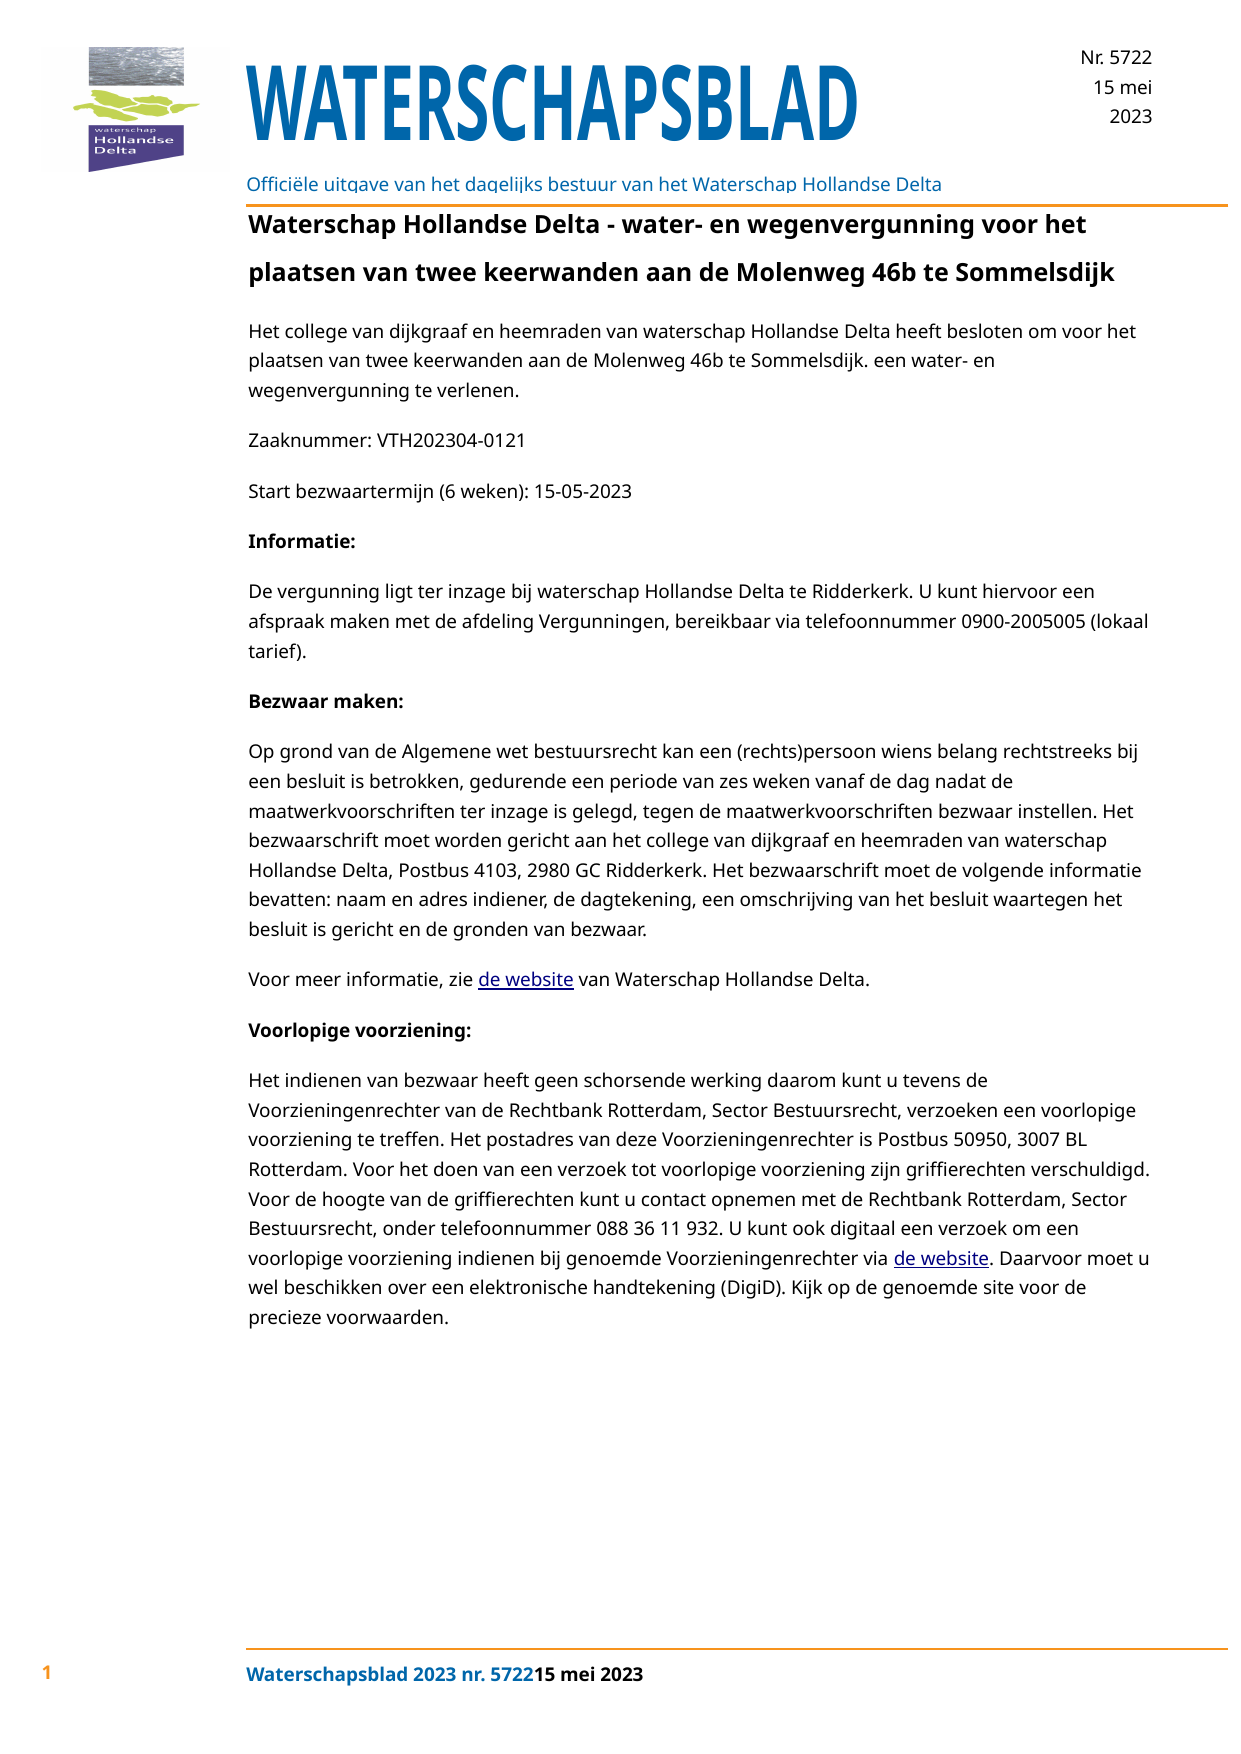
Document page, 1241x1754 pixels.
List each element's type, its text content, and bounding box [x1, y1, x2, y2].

text Het indienen van bezwaar heeft geen schorsende werking daarom kunt u tevens de Voorzieningenrechter van de Rechtbank Rotterdam, Sector Bestuursrecht, verzoeken een voorlopige voorziening te treffen. Het postadres van deze Voorzieningenrechter is Postbus 50950, 3007 BL Rotterdam. Voor het doen van een verzoek tot voorlopige voorziening zijn griffierechten verschuldigd. Voor de hoogte van de griffierechten kunt u contact opnemen met de Rechtbank Rotterdam, Sector Bestuursrecht, onder telefoonnummer 088 36 11 932. U kunt ook digitaal een verzoek om een voorlopige voorziening indienen bij genoemde Voorzieningenrechter via de website. Daarvoor moet u wel beschikken over een elektronische handtekening (DigiD). Kijk op de genoemde site voor de precieze voorwaarden. [248, 1067, 1152, 1330]
text Het college van dijkgraaf en heemraden van waterschap Hollandse Delta heeft besloten om voor het plaatsen van twee keerwanden aan de Molenweg 46b te Sommelsdijk. een water- en wegenvergunning te verlenen. [248, 318, 1152, 403]
text Start bezwaartermijn (6 weken): 15-05-2023 [248, 478, 1152, 504]
text Op grond van de Algemene wet bestuursrecht kan een (rechts)persoon wiens belang rechtstreeks bij een besluit is betrokken, gedurende een periode van zes weken vanaf de dag nadat de maatwerkvoorschriften ter inzage is gelegd, tegen de maatwerkvoorschriften bezwaar instellen. Het bezwaarschrift moet worden gericht aan het college van dijkgraaf en heemraden van waterschap Hollandse Delta, Postbus 4103, 2980 GC Ridderkerk. Het bezwaarschrift moet de volgende informatie bevatten: naam en adres indiener, de dagtekening, een omschrijving van het besluit waartegen het besluit is gericht en de gronden van bezwaar. [248, 739, 1152, 942]
text Voor meer informatie, zie de website van Waterschap Hollandse Delta. [248, 967, 1152, 992]
text Bezwaar maken: [248, 688, 1152, 714]
text De vergunning ligt ter inzage bij waterschap Hollandse Delta te Ridderkerk. U kunt hiervoor een afspraak maken met de afdeling Vergunningen, bereikbaar via telefoonnummer 0900-2005005 (lokaal tarief). [248, 579, 1152, 664]
text Voorlopige voorziening: [248, 1017, 1152, 1043]
text Zaaknummer: VTH202304-0121 [248, 427, 1152, 453]
text Waterschap Hollandse Delta - water- en wegenvergunning voor het plaatsen van twee keerwanden aan de Molenweg 46b te Sommelsdijk [248, 207, 1152, 288]
text Informatie: [248, 528, 1152, 554]
picture [41, 47, 231, 172]
